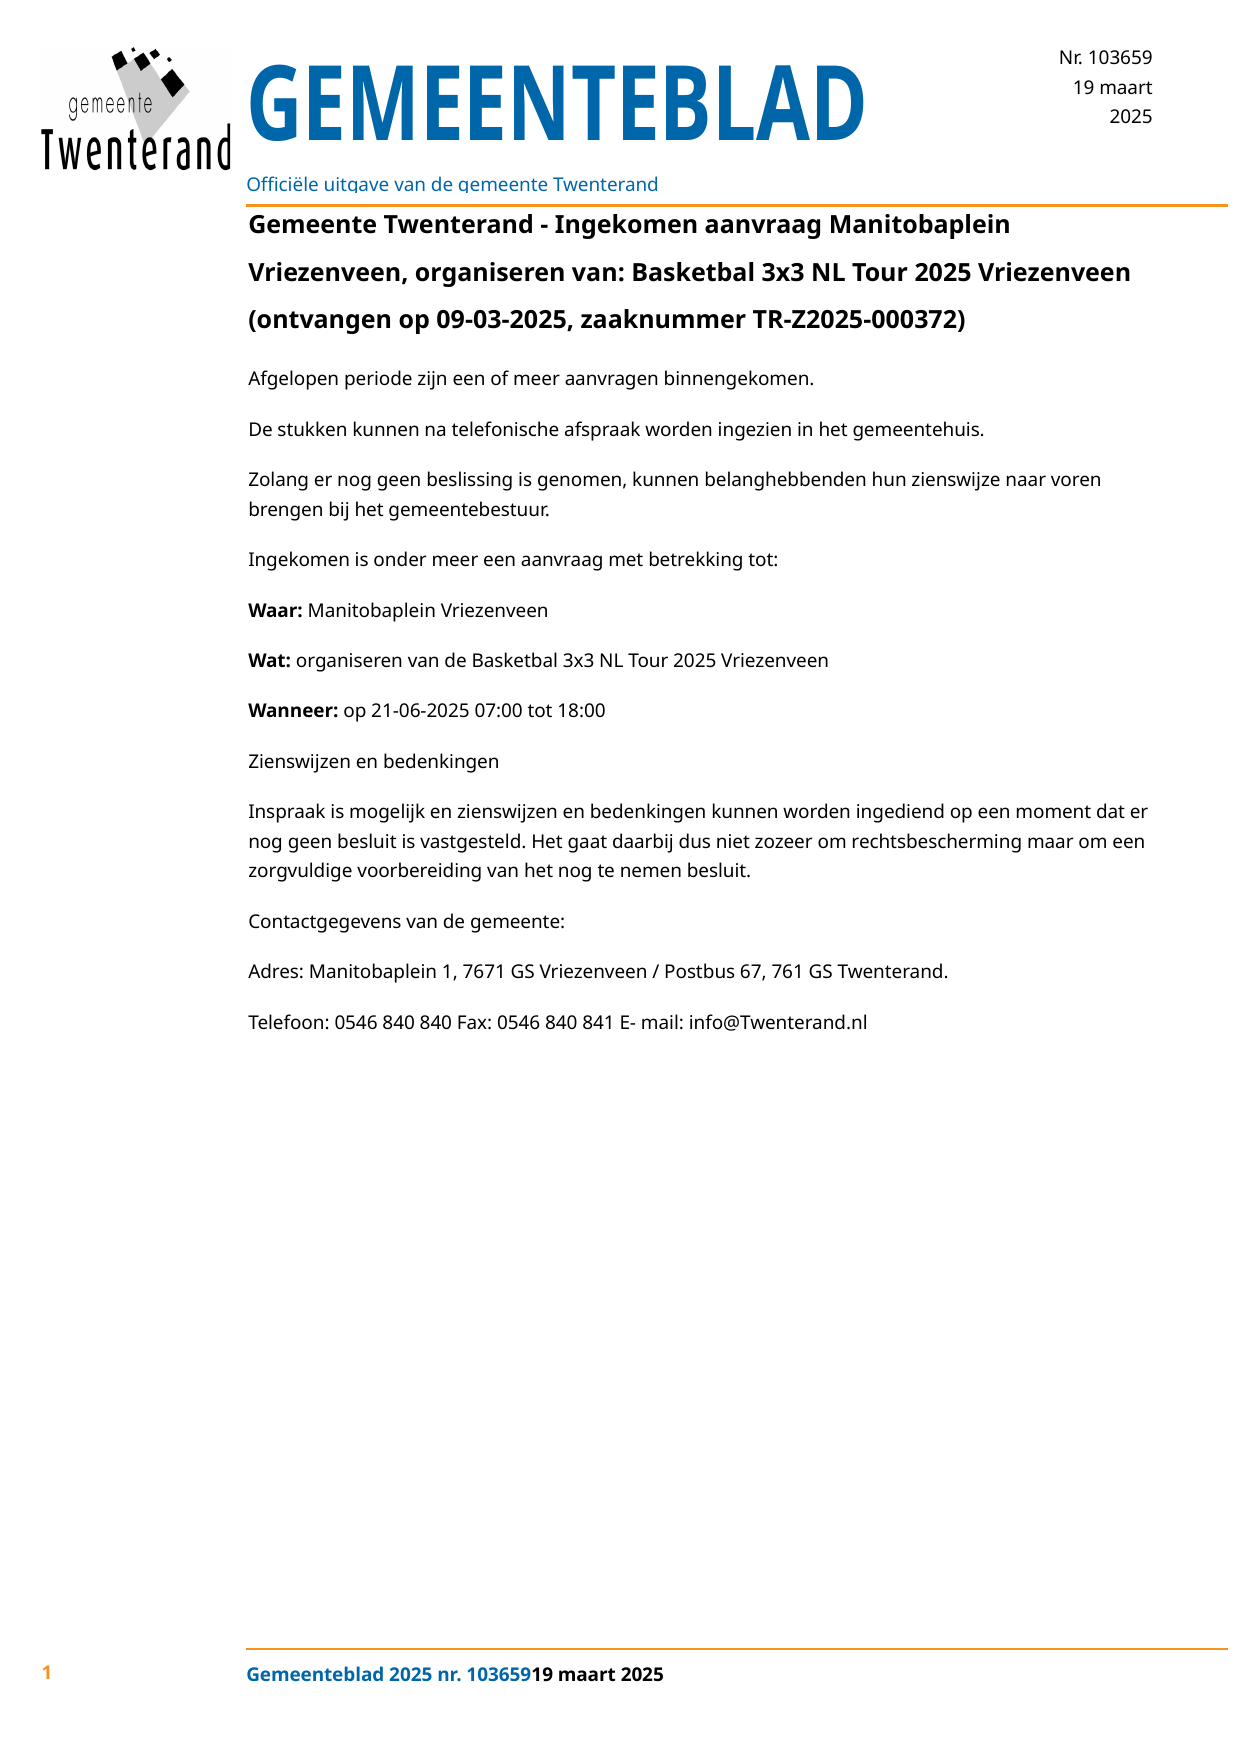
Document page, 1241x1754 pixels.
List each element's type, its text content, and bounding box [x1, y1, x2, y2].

text Zienswijzen en bedenkingen [248, 748, 1152, 774]
text Ingekomen is onder meer een aanvraag met betrekking tot: [248, 546, 1152, 572]
text Wanneer: op 21-06-2025 07:00 tot 18:00 [248, 698, 1152, 723]
picture [41, 47, 231, 172]
text Contactgegevens van de gemeente: [248, 908, 1152, 934]
text Wat: organiseren van de Basketbal 3x3 NL Tour 2025 Vriezenveen [248, 647, 1152, 673]
text Adres: Manitobaplein 1, 7671 GS Vriezenveen / Postbus 67, 761 GS Twenterand. [248, 958, 1152, 984]
text Inspraak is mogelijk en zienswijzen en bedenkingen kunnen worden ingediend op een moment dat er nog geen besluit is vastgesteld. Het gaat daarbij dus niet zozeer om rechtsbescherming maar om een zorgvuldige voorbereiding van het nog te nemen besluit. [248, 798, 1152, 883]
text De stukken kunnen na telefonische afspraak worden ingezien in het gemeentehuis. [248, 416, 1152, 442]
text Afgelopen periode zijn een of meer aanvragen binnengekomen. [248, 366, 1152, 391]
text Telefoon: 0546 840 840 Fax: 0546 840 841 E- mail: info@Twenterand.nl [248, 1009, 1152, 1034]
text Waar: Manitobaplein Vriezenveen [248, 597, 1152, 622]
text Gemeente Twenterand - Ingekomen aanvraag Manitobaplein Vriezenveen, organiseren van: Basketbal 3x3 NL Tour 2025 Vriezenveen (ontvangen op 09-03-2025, zaaknummer TR-Z2025-000372) [248, 207, 1152, 336]
text Zolang er nog geen beslissing is genomen, kunnen belanghebbenden hun zienswijze naar voren brengen bij het gemeentebestuur. [248, 466, 1152, 522]
